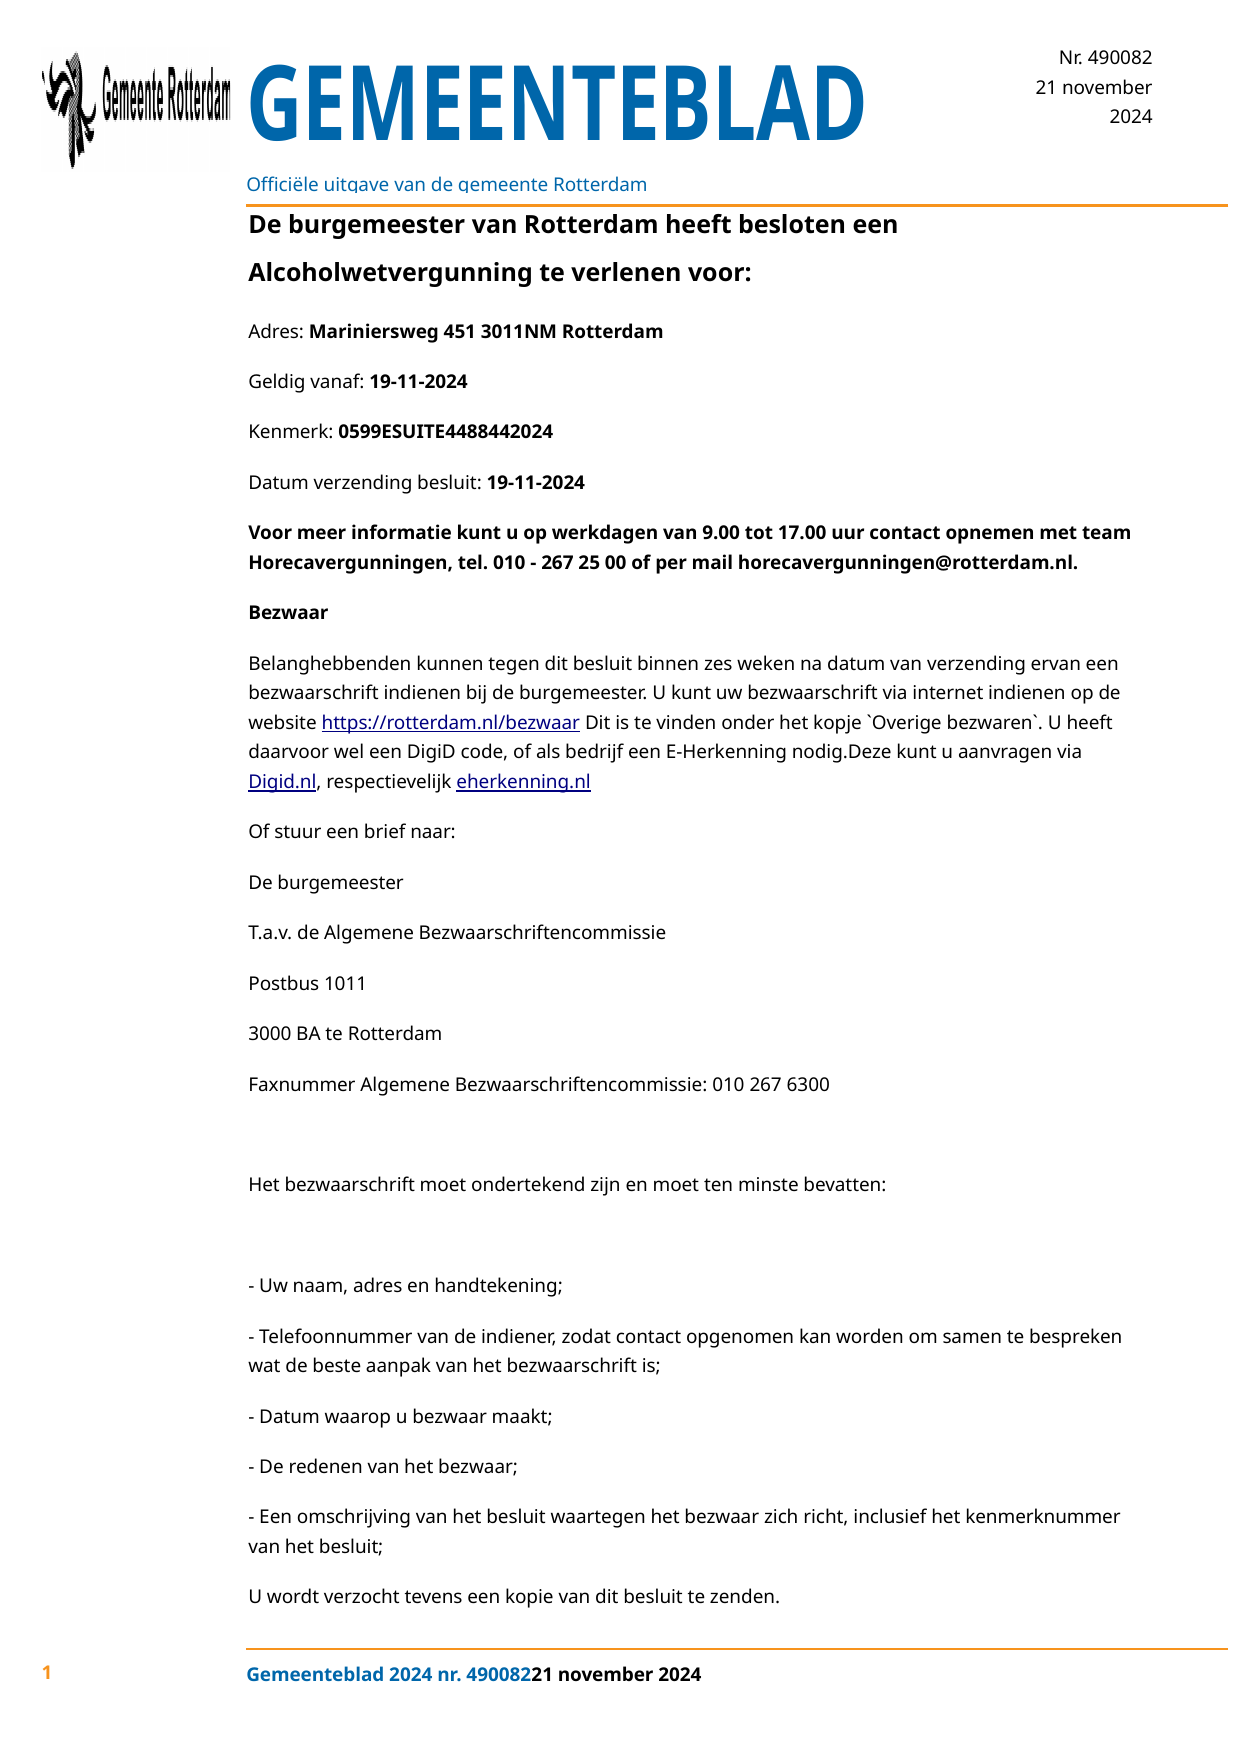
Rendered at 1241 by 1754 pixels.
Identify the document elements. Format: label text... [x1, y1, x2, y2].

text Adres: Mariniersweg 451 3011NM Rotterdam [248, 318, 1152, 344]
text - Uw naam, adres en handtekening; [248, 1272, 1152, 1298]
picture [41, 47, 231, 172]
text De burgemeester [248, 869, 1152, 895]
text Belanghebbenden kunnen tegen dit besluit binnen zes weken na datum van verzending ervan een bezwaarschrift indienen bij de burgemeester. U kunt uw bezwaarschrift via internet indienen op de website https://rotterdam.nl/bezwaar Dit is te vinden onder het kopje `Overige bezwaren`. U heeft daarvoor wel een DigiD code, of als bedrijf een E-Herkenning nodig.Deze kunt u aanvragen via Digid.nl, respectievelijk eherkenning.nl [248, 650, 1152, 794]
text - De redenen van het bezwaar; [248, 1453, 1152, 1479]
text Faxnummer Algemene Bezwaarschriftencommissie: 010 267 6300 [248, 1071, 1152, 1097]
text Geldig vanaf: 19-11-2024 [248, 368, 1152, 394]
text Postbus 1011 [248, 970, 1152, 996]
text Datum verzending besluit: 19-11-2024 [248, 469, 1152, 495]
text 3000 BA te Rotterdam [248, 1020, 1152, 1046]
text Bezwaar [248, 599, 1152, 625]
text Voor meer informatie kunt u op werkdagen van 9.00 tot 17.00 uur contact opnemen met team Horecavergunningen, tel. 010 - 267 25 00 of per mail horecavergunningen@rotterdam.nl. [248, 519, 1152, 575]
text De burgemeester van Rotterdam heeft besloten een Alcoholwetvergunning te verlenen voor: [248, 207, 1152, 288]
text Kenmerk: 0599ESUITE4488442024 [248, 419, 1152, 444]
text - Een omschrijving van het besluit waartegen het bezwaar zich richt, inclusief het kenmerknummer van het besluit; [248, 1504, 1152, 1559]
text - Datum waarop u bezwaar maakt; [248, 1403, 1152, 1429]
text T.a.v. de Algemene Bezwaarschriftencommissie [248, 919, 1152, 945]
text Het bezwaarschrift moet ondertekend zijn en moet ten minste bevatten: [248, 1172, 1152, 1197]
text - Telefoonnummer van de indiener, zodat contact opgenomen kan worden om samen te bespreken wat de beste aanpak van het bezwaarschrift is; [248, 1323, 1152, 1378]
text Of stuur een brief naar: [248, 819, 1152, 844]
text U wordt verzocht tevens een kopie van dit besluit te zenden. [248, 1584, 1152, 1609]
